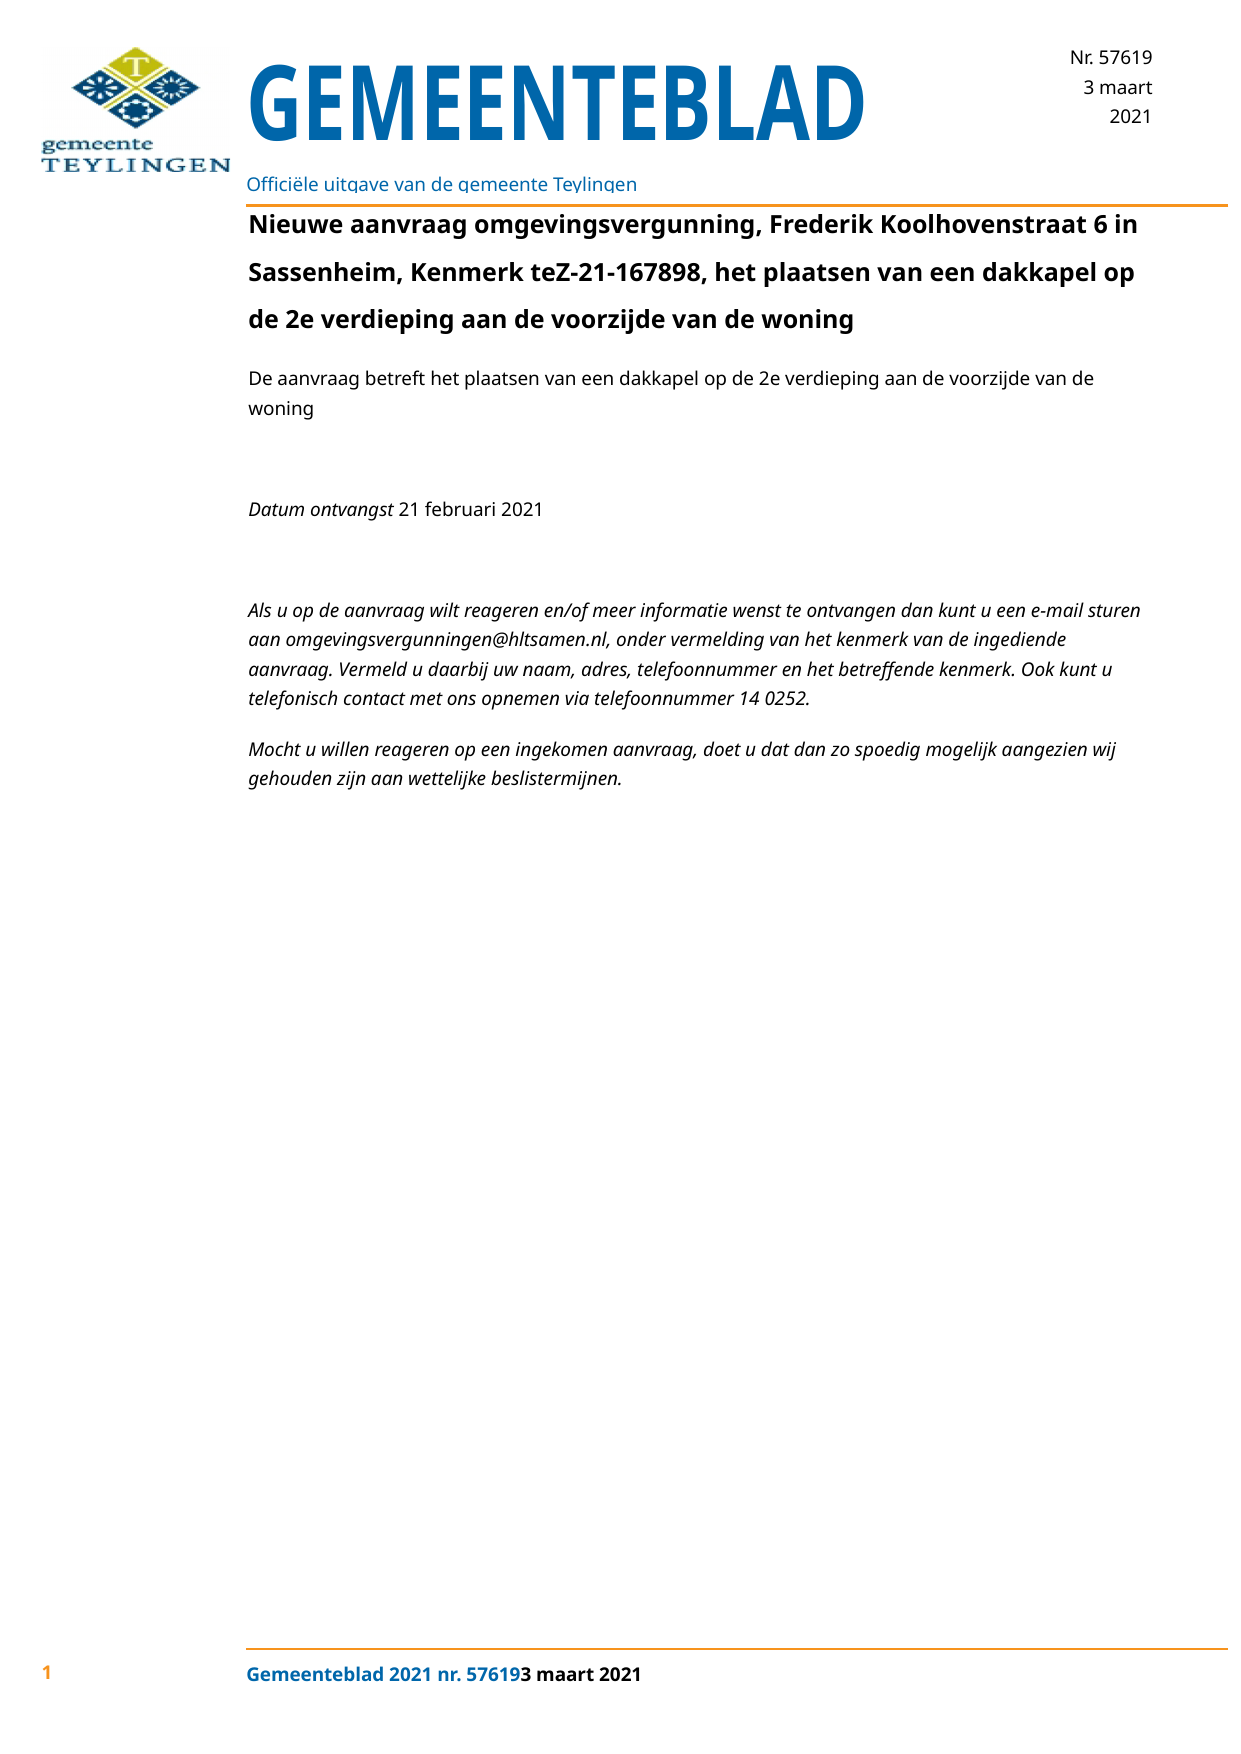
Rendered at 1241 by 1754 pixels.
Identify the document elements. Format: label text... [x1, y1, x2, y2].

picture [41, 47, 231, 172]
text Mocht u willen reageren op een ingekomen aanvraag, doet u dat dan zo spoedig mogelijk aangezien wij gehouden zijn aan wettelijke beslistermijnen. [248, 736, 1152, 791]
text Als u op de aanvraag wilt reageren en/of meer informatie wenst te ontvangen dan kunt u een e-mail sturen aan omgevingsvergunningen@hltsamen.nl, onder vermelding van het kenmerk van de ingediende aanvraag. Vermeld u daarbij uw naam, adres, telefoonnummer en het betreffende kenmerk. Ook kunt u telefonisch contact met ons opnemen via telefoonnummer 14 0252. [248, 597, 1152, 711]
text De aanvraag betreft het plaatsen van een dakkapel op de 2e verdieping aan de voorzijde van de woning [248, 366, 1152, 421]
text Nieuwe aanvraag omgevingsvergunning, Frederik Koolhovenstraat 6 in Sassenheim, Kenmerk teZ-21-167898, het plaatsen van een dakkapel op de 2e verdieping aan de voorzijde van de woning [248, 207, 1152, 336]
text Datum ontvangst 21 februari 2021 [248, 496, 1152, 522]
